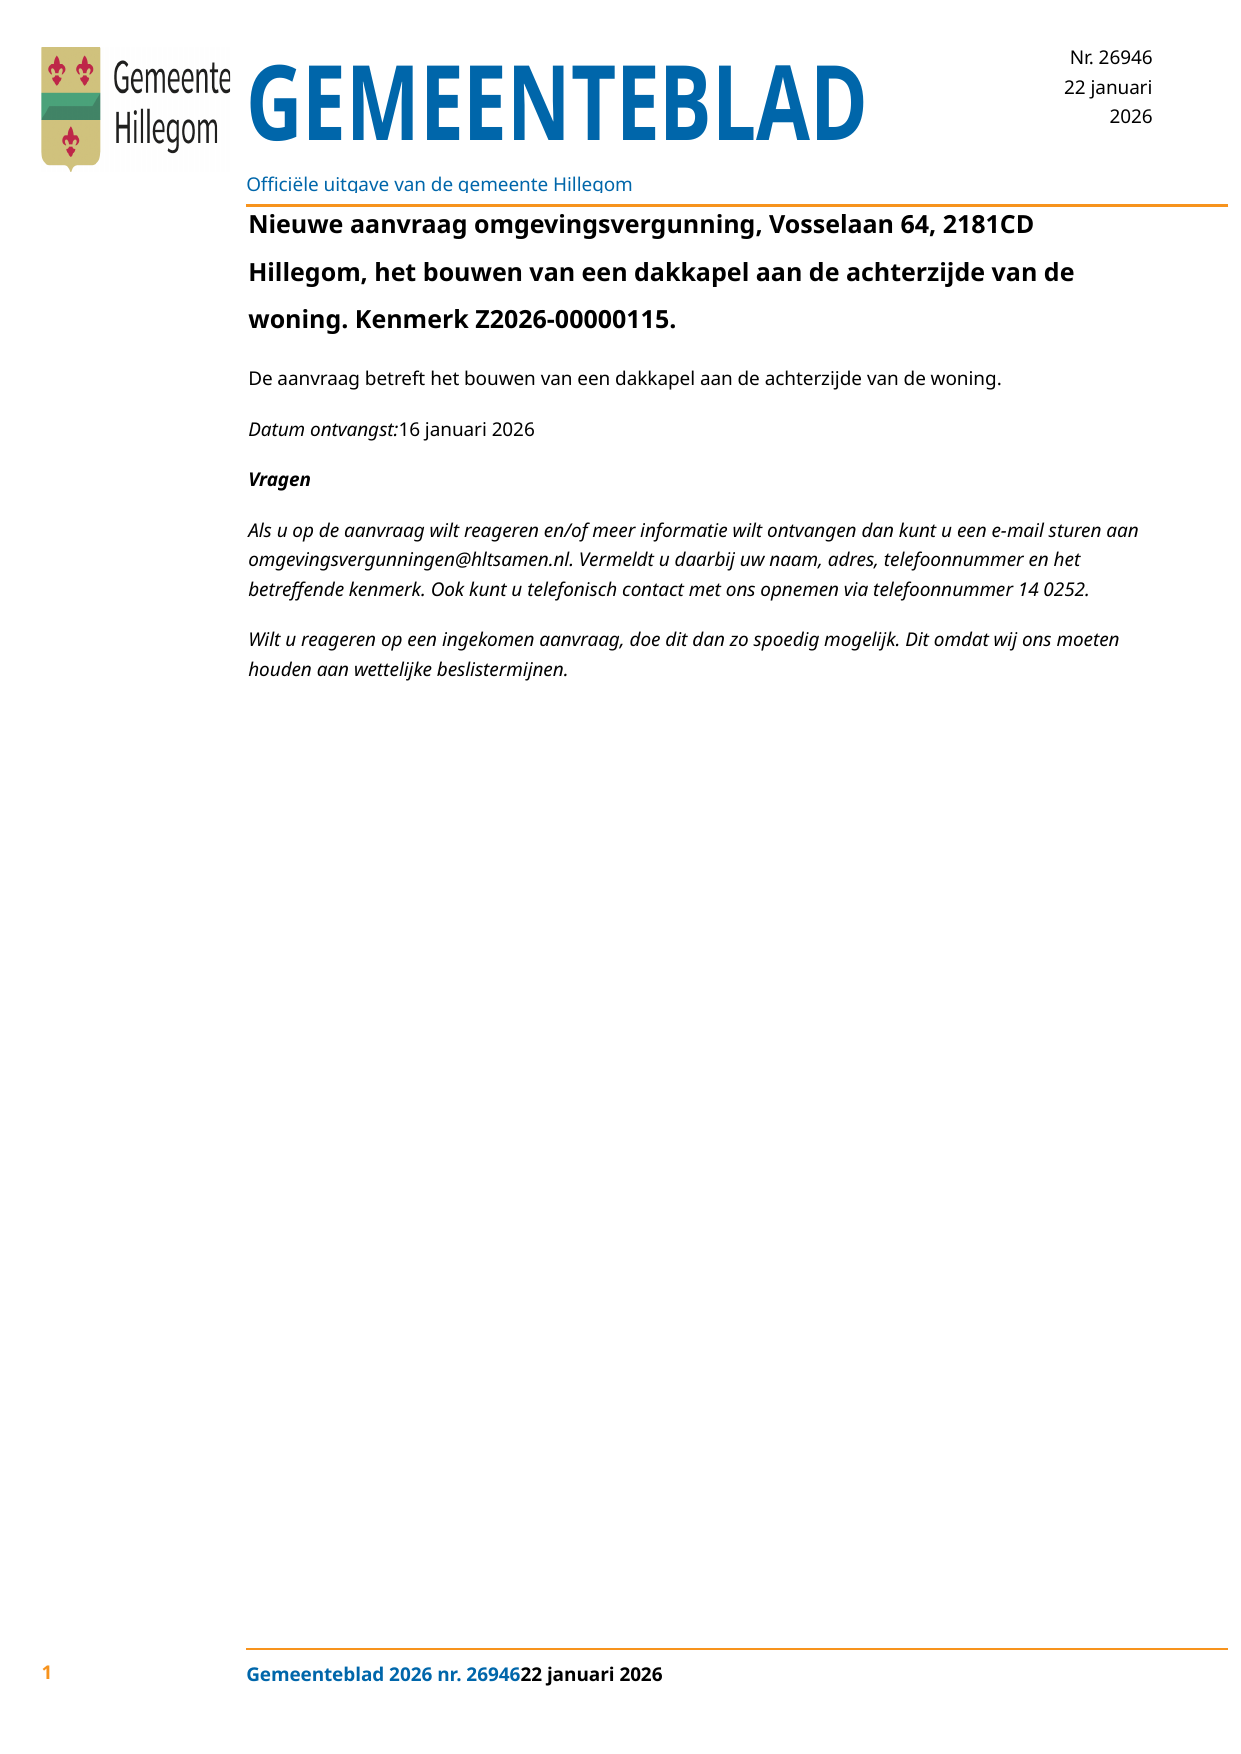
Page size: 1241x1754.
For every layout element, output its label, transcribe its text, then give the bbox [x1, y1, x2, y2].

text Als u op de aanvraag wilt reageren en/of meer informatie wilt ontvangen dan kunt u een e-mail sturen aan omgevingsvergunningen@hltsamen.nl. Vermeldt u daarbij uw naam, adres, telefoonnummer en het betreffende kenmerk. Ook kunt u telefonisch contact met ons opnemen via telefoonnummer 14 0252. [248, 517, 1152, 602]
picture [41, 47, 231, 172]
text Datum ontvangst:16 januari 2026 [248, 416, 1152, 442]
text De aanvraag betreft het bouwen van een dakkapel aan de achterzijde van de woning. [248, 366, 1152, 391]
text Wilt u reageren op een ingekomen aanvraag, doe dit dan zo spoedig mogelijk. Dit omdat wij ons moeten houden aan wettelijke beslistermijnen. [248, 626, 1152, 682]
text Nieuwe aanvraag omgevingsvergunning, Vosselaan 64, 2181CD Hillegom, het bouwen van een dakkapel aan de achterzijde van de woning. Kenmerk Z2026-00000115. [248, 207, 1152, 336]
text Vragen [248, 466, 1152, 492]
